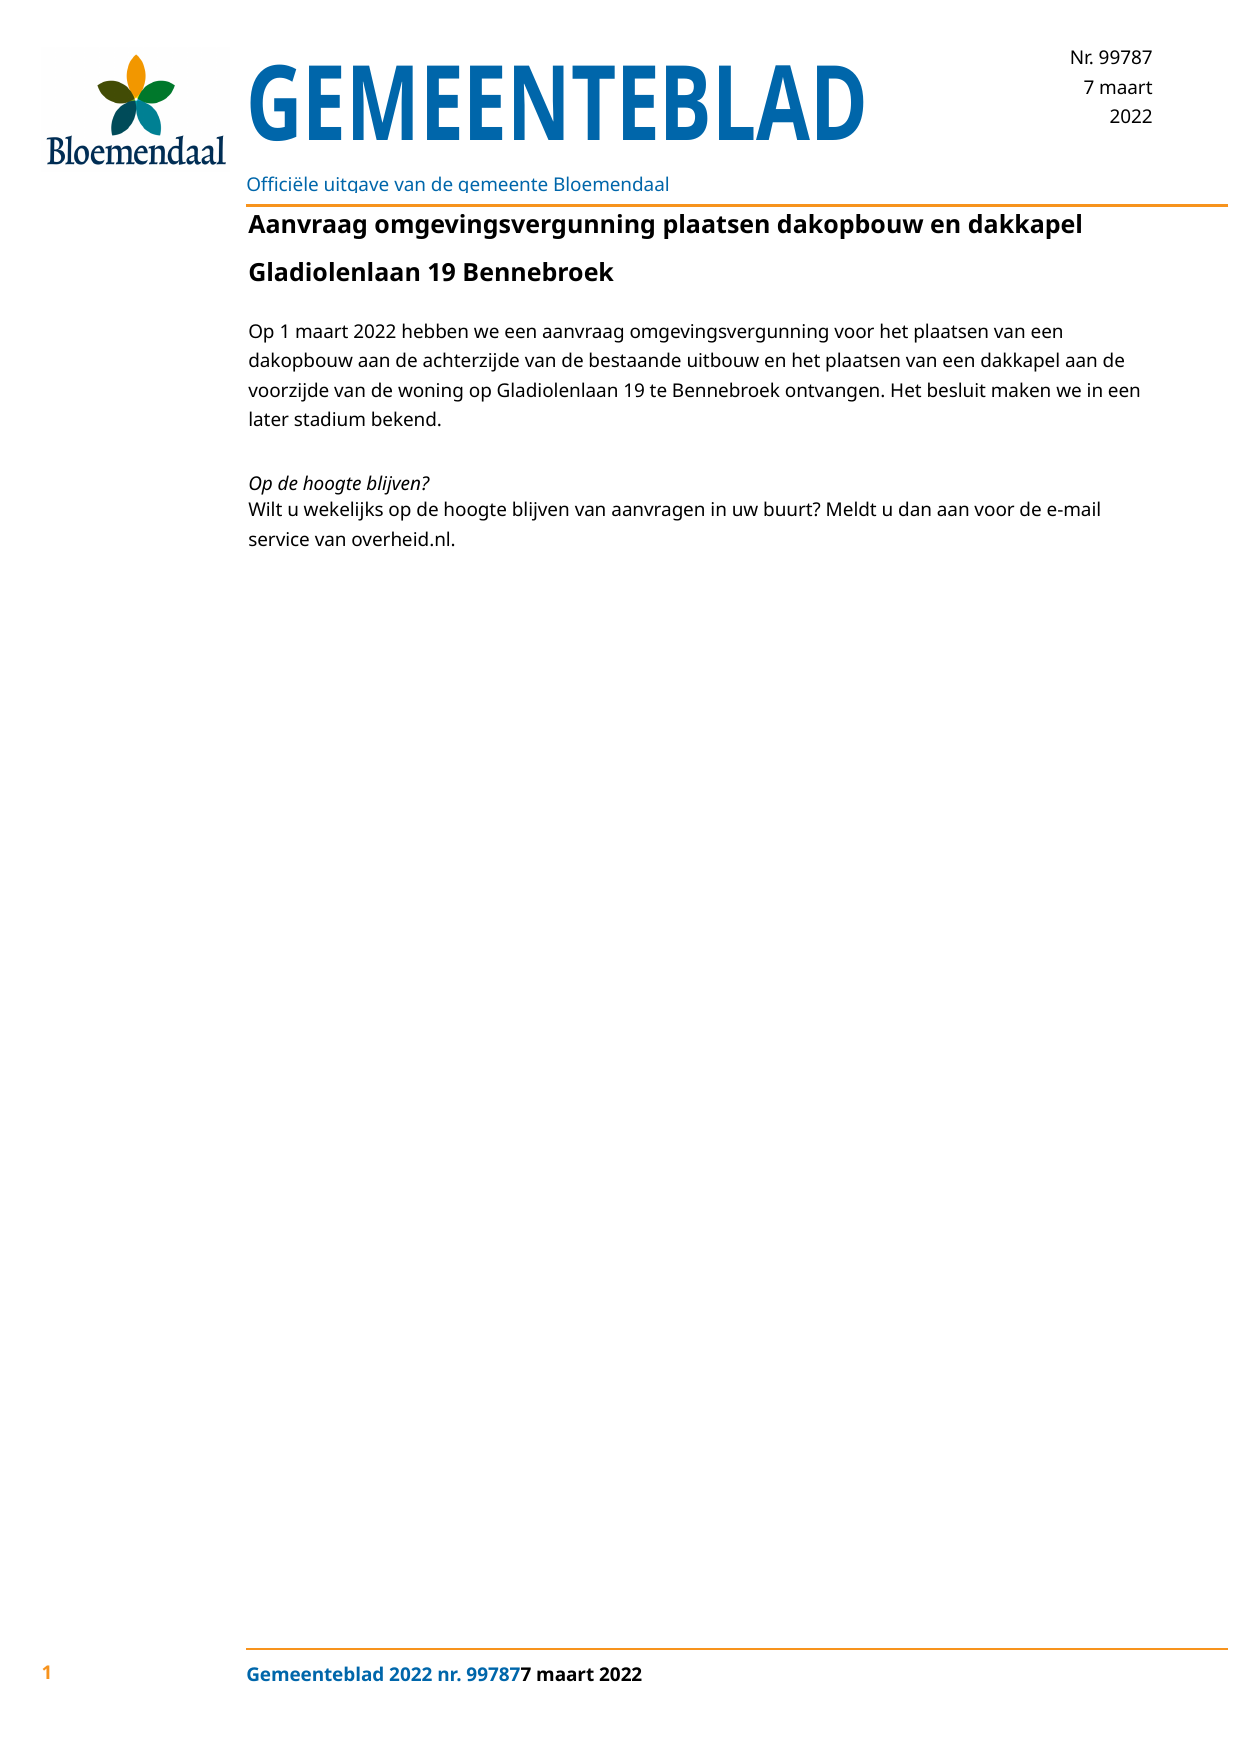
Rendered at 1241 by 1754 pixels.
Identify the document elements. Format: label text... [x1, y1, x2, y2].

text Wilt u wekelijks op de hoogte blijven van aanvragen in uw buurt? Meldt u dan aan voor de e-mail service van overheid.nl. [248, 496, 1152, 552]
text Op de hoogte blijven? [248, 471, 1152, 496]
text Aanvraag omgevingsvergunning plaatsen dakopbouw en dakkapel Gladiolenlaan 19 Bennebroek [248, 207, 1152, 288]
text Op 1 maart 2022 hebben we een aanvraag omgevingsvergunning voor het plaatsen van een dakopbouw aan de achterzijde van de bestaande uitbouw en het plaatsen van een dakkapel aan de voorzijde van de woning op Gladiolenlaan 19 te Bennebroek ontvangen. Het besluit maken we in een later stadium bekend. [248, 318, 1152, 432]
picture [41, 47, 231, 172]
